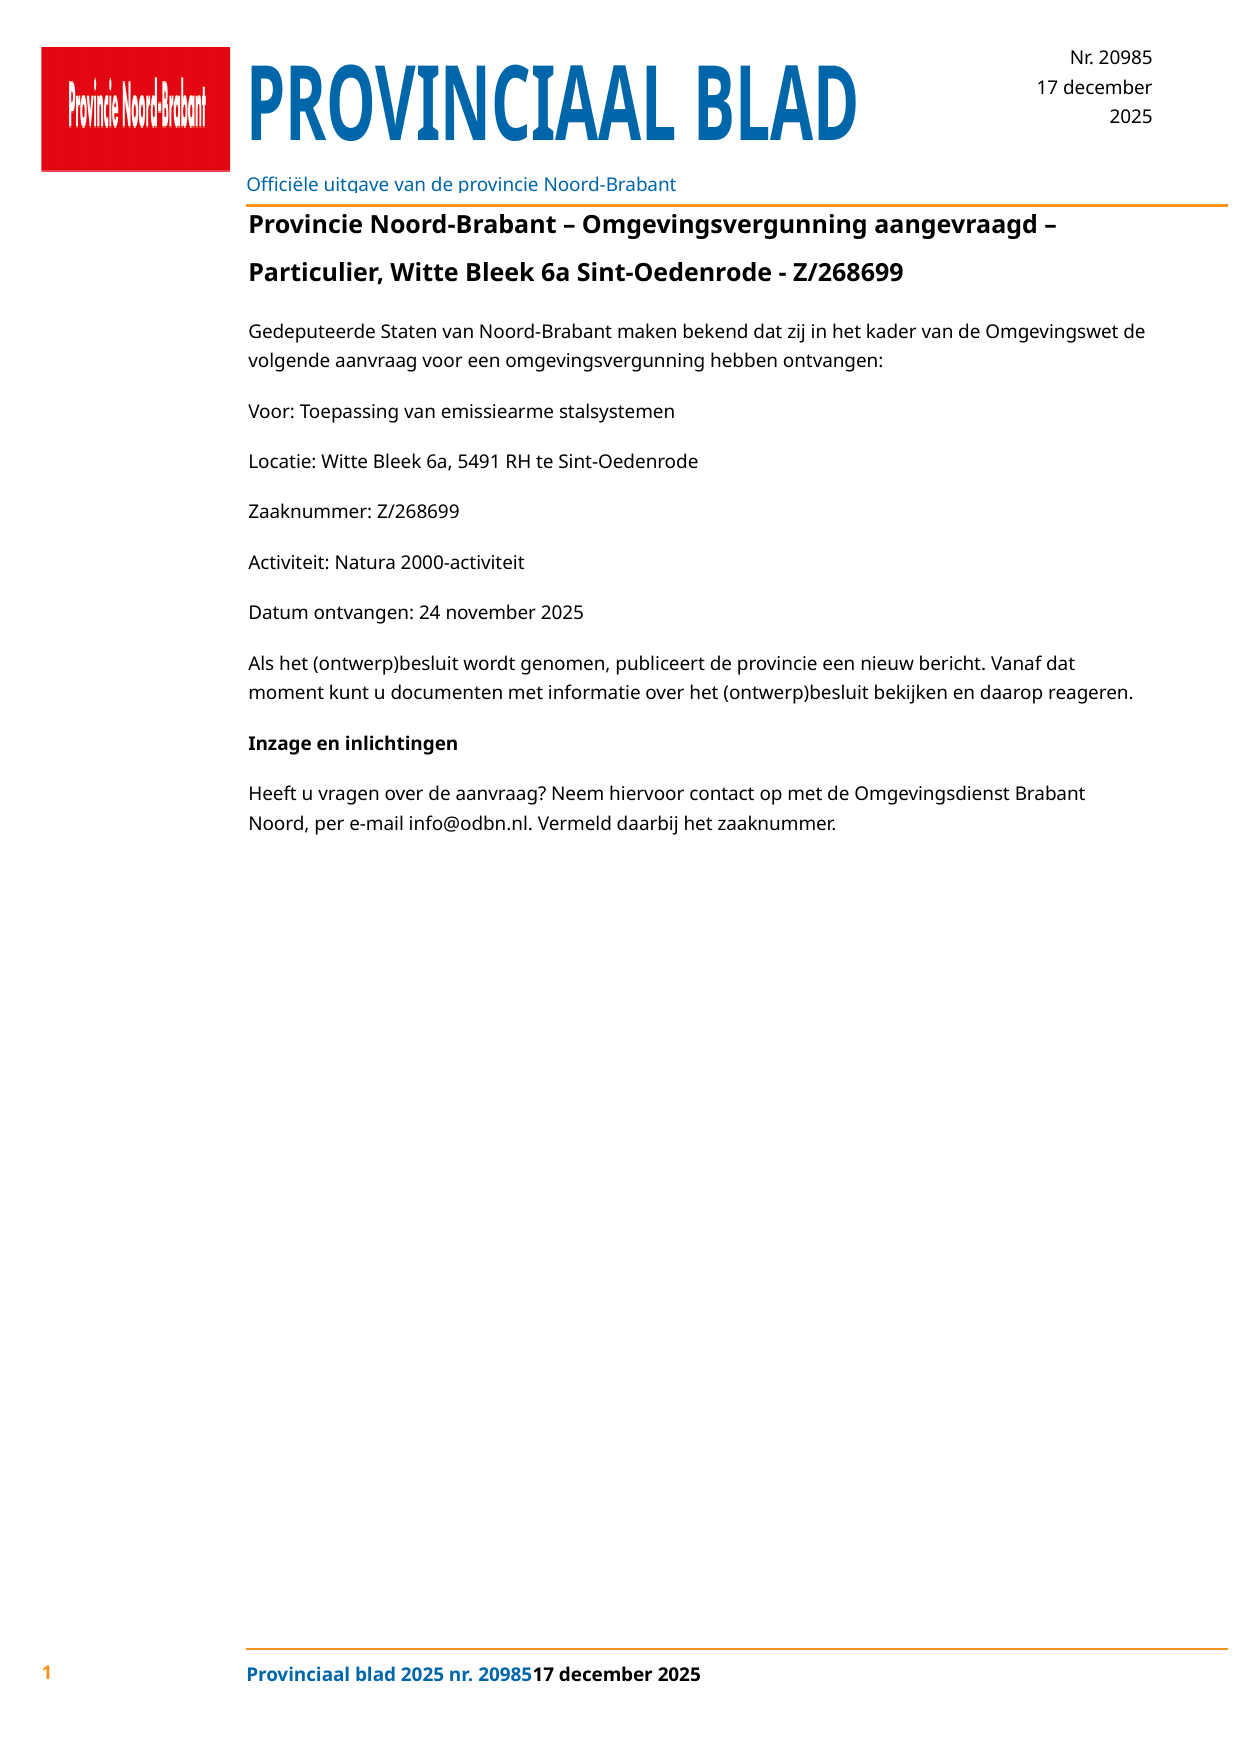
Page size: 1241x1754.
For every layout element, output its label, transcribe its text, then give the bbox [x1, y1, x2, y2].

text Gedeputeerde Staten van Noord-Brabant maken bekend dat zij in het kader van de Omgevingswet de volgende aanvraag voor een omgevingsvergunning hebben ontvangen: [248, 318, 1152, 373]
picture [41, 47, 231, 172]
text Locatie: Witte Bleek 6a, 5491 RH te Sint-Oedenrode [248, 448, 1152, 474]
text Datum ontvangen: 24 november 2025 [248, 599, 1152, 625]
text Heeft u vragen over de aanvraag? Neem hiervoor contact op met de Omgevingsdienst Brabant Noord, per e-mail info@odbn.nl. Vermeld daarbij het zaaknummer. [248, 780, 1152, 836]
text Provincie Noord-Brabant – Omgevingsvergunning aangevraagd – Particulier, Witte Bleek 6a Sint-Oedenrode - Z/268699 [248, 207, 1152, 288]
text Activiteit: Natura 2000-activiteit [248, 549, 1152, 575]
text Voor: Toepassing van emissiearme stalsystemen [248, 398, 1152, 424]
text Zaaknummer: Z/268699 [248, 499, 1152, 524]
text Als het (ontwerp)besluit wordt genomen, publiceert de provincie een nieuw bericht. Vanaf dat moment kunt u documenten met informatie over het (ontwerp)besluit bekijken en daarop reageren. [248, 650, 1152, 705]
text Inzage en inlichtingen [248, 730, 1152, 756]
